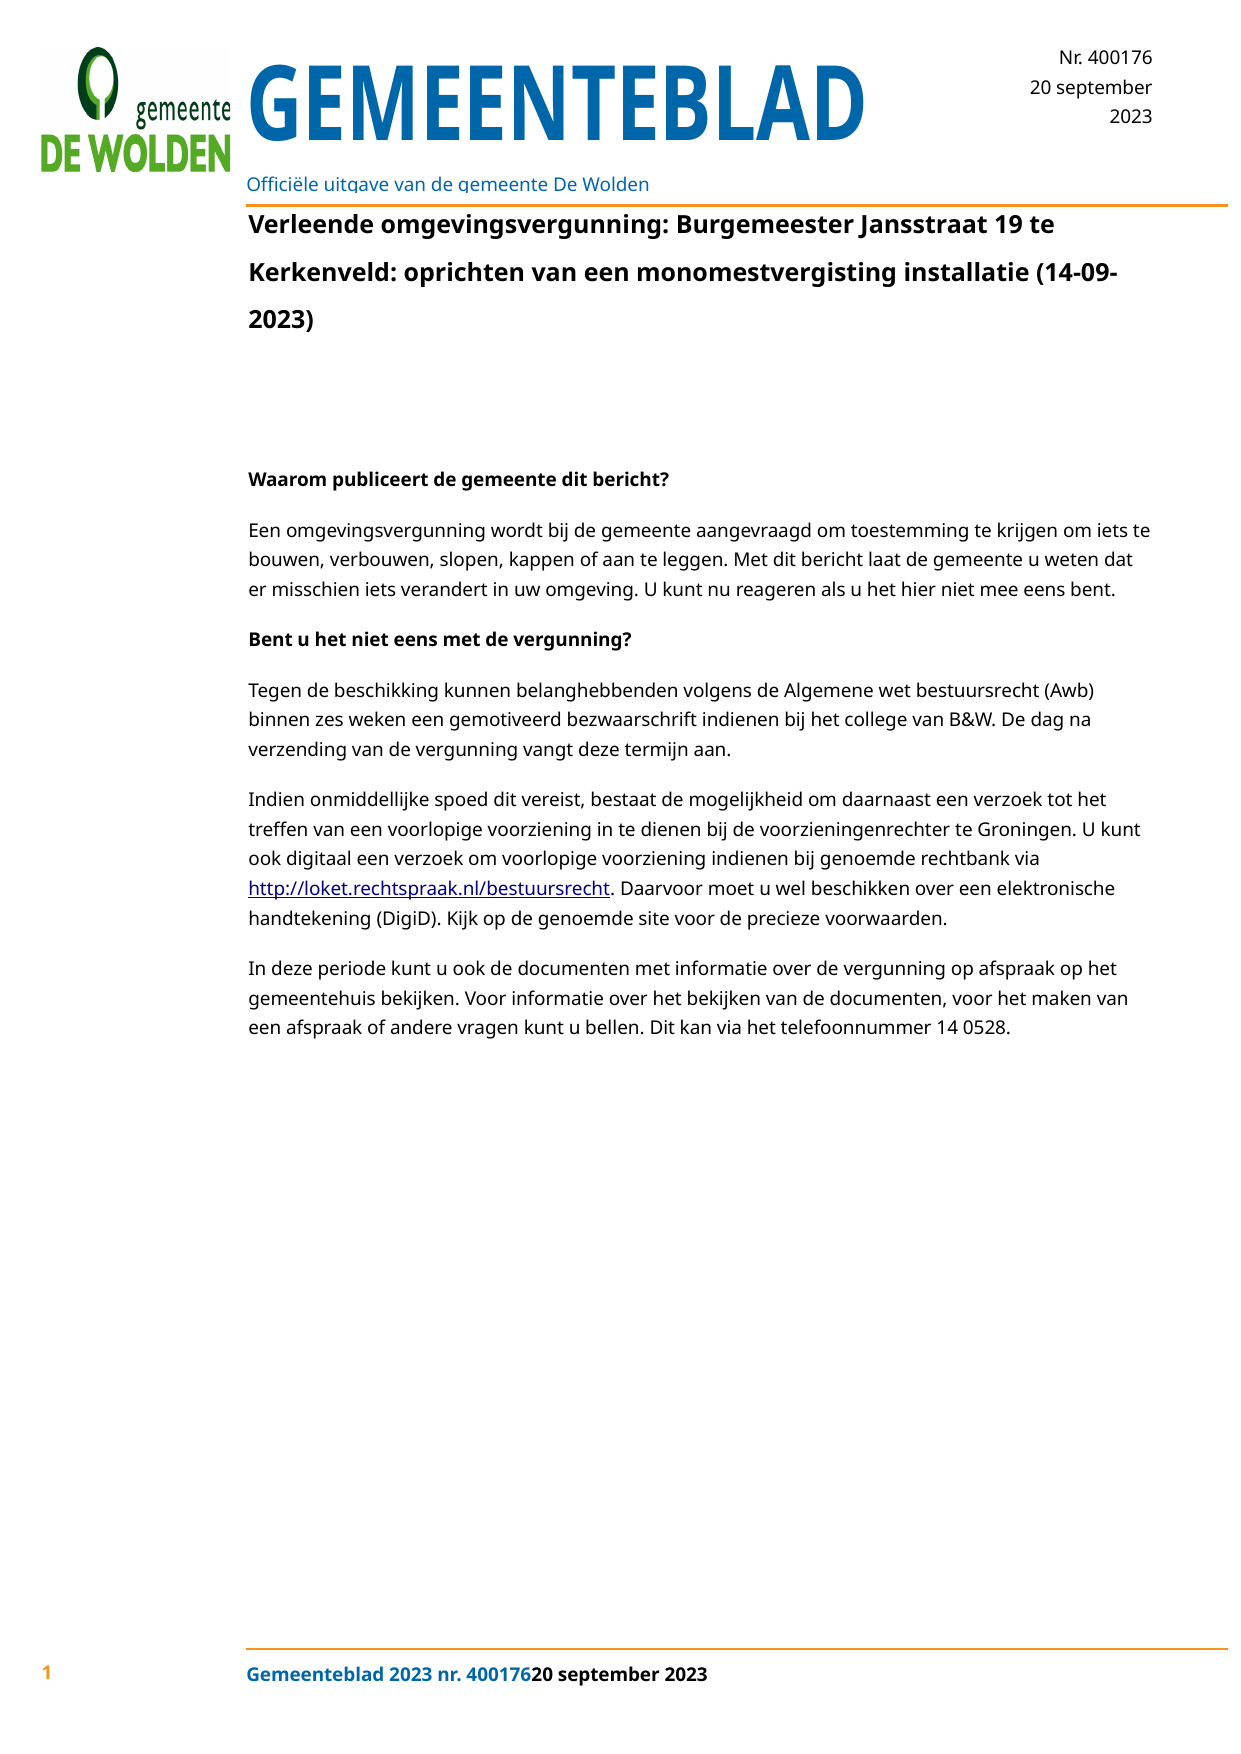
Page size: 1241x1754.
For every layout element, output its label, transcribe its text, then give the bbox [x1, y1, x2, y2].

text Een omgevingsvergunning wordt bij de gemeente aangevraagd om toestemming te krijgen om iets te bouwen, verbouwen, slopen, kappen of aan te leggen. Met dit bericht laat de gemeente u weten dat er misschien iets verandert in uw omgeving. U kunt nu reageren als u het hier niet mee eens bent. [248, 517, 1152, 602]
text Tegen de beschikking kunnen belanghebbenden volgens de Algemene wet bestuursrecht (Awb) binnen zes weken een gemotiveerd bezwaarschrift indienen bij het college van B&W. De dag na verzending van de vergunning vangt deze termijn aan. [248, 677, 1152, 762]
text Verleende omgevingsvergunning: Burgemeester Jansstraat 19 te Kerkenveld: oprichten van een monomestvergisting installatie (14-09-2023) [248, 207, 1152, 336]
picture [41, 47, 231, 172]
text Indien onmiddellijke spoed dit vereist, bestaat de mogelijkheid om daarnaast een verzoek tot het treffen van een voorlopige voorziening in te dienen bij de voorzieningenrechter te Groningen. U kunt ook digitaal een verzoek om voorlopige voorziening indienen bij genoemde rechtbank via http://loket.rechtspraak.nl/bestuursrecht. Daarvoor moet u wel beschikken over een elektronische handtekening (DigiD). Kijk op de genoemde site voor de precieze voorwaarden. [248, 786, 1152, 930]
text Waarom publiceert de gemeente dit bericht? [248, 466, 1152, 492]
text Bent u het niet eens met de vergunning? [248, 626, 1152, 652]
text In deze periode kunt u ook de documenten met informatie over de vergunning op afspraak op het gemeentehuis bekijken. Voor informatie over het bekijken van de documenten, voor het maken van een afspraak of andere vragen kunt u bellen. Dit kan via het telefoonnummer 14 0528. [248, 955, 1152, 1040]
